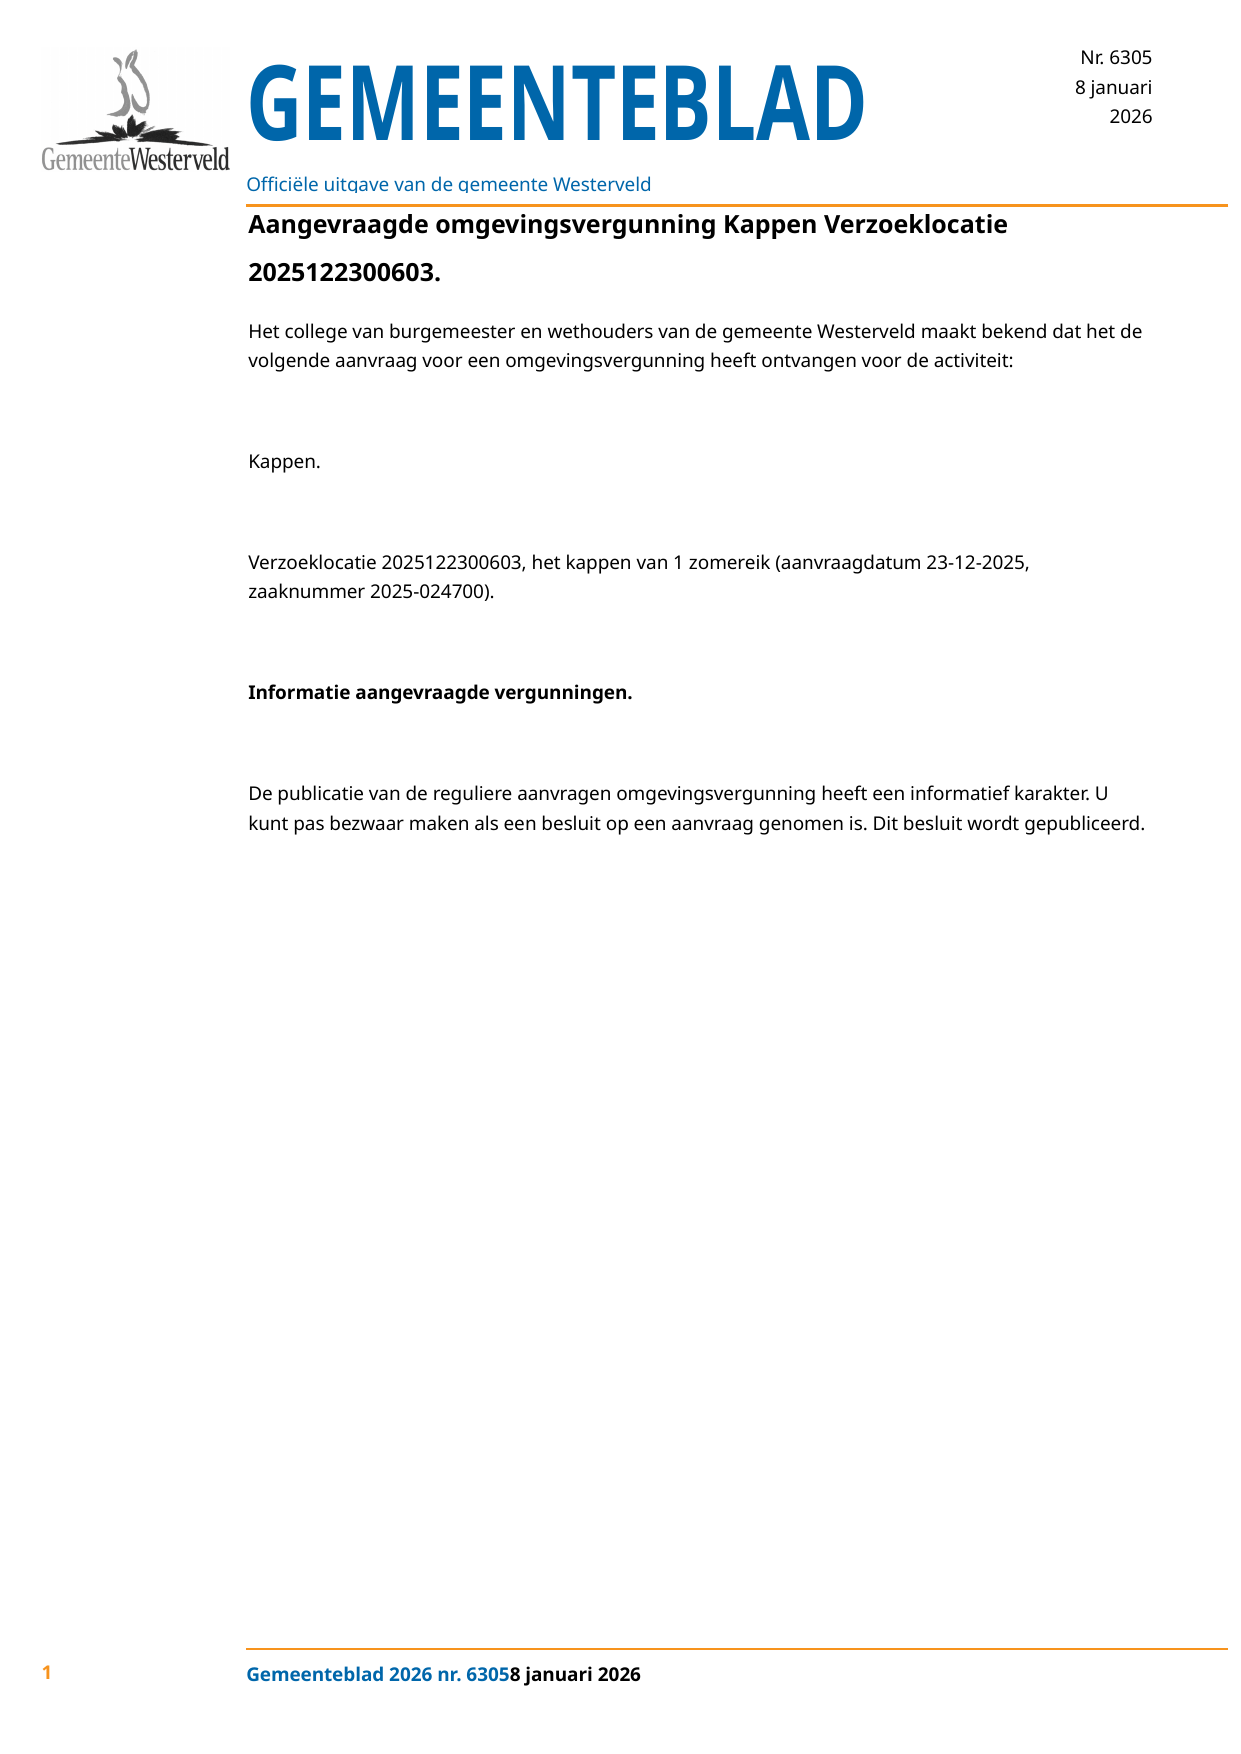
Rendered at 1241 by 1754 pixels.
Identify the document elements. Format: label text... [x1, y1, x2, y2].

text Aangevraagde omgevingsvergunning Kappen Verzoeklocatie 2025122300603. [248, 207, 1152, 288]
text Verzoeklocatie 2025122300603, het kappen van 1 zomereik (aanvraagdatum 23-12-2025, zaaknummer 2025-024700). [248, 549, 1152, 604]
text De publicatie van de reguliere aanvragen omgevingsvergunning heeft een informatief karakter. U kunt pas bezwaar maken als een besluit op een aanvraag genomen is. Dit besluit wordt gepubliceerd. [248, 780, 1152, 836]
text Kappen. [248, 448, 1152, 474]
text Informatie aangevraagde vergunningen. [248, 679, 1152, 705]
picture [41, 47, 231, 172]
text Het college van burgemeester en wethouders van de gemeente Westerveld maakt bekend dat het de volgende aanvraag voor een omgevingsvergunning heeft ontvangen voor de activiteit: [248, 318, 1152, 373]
